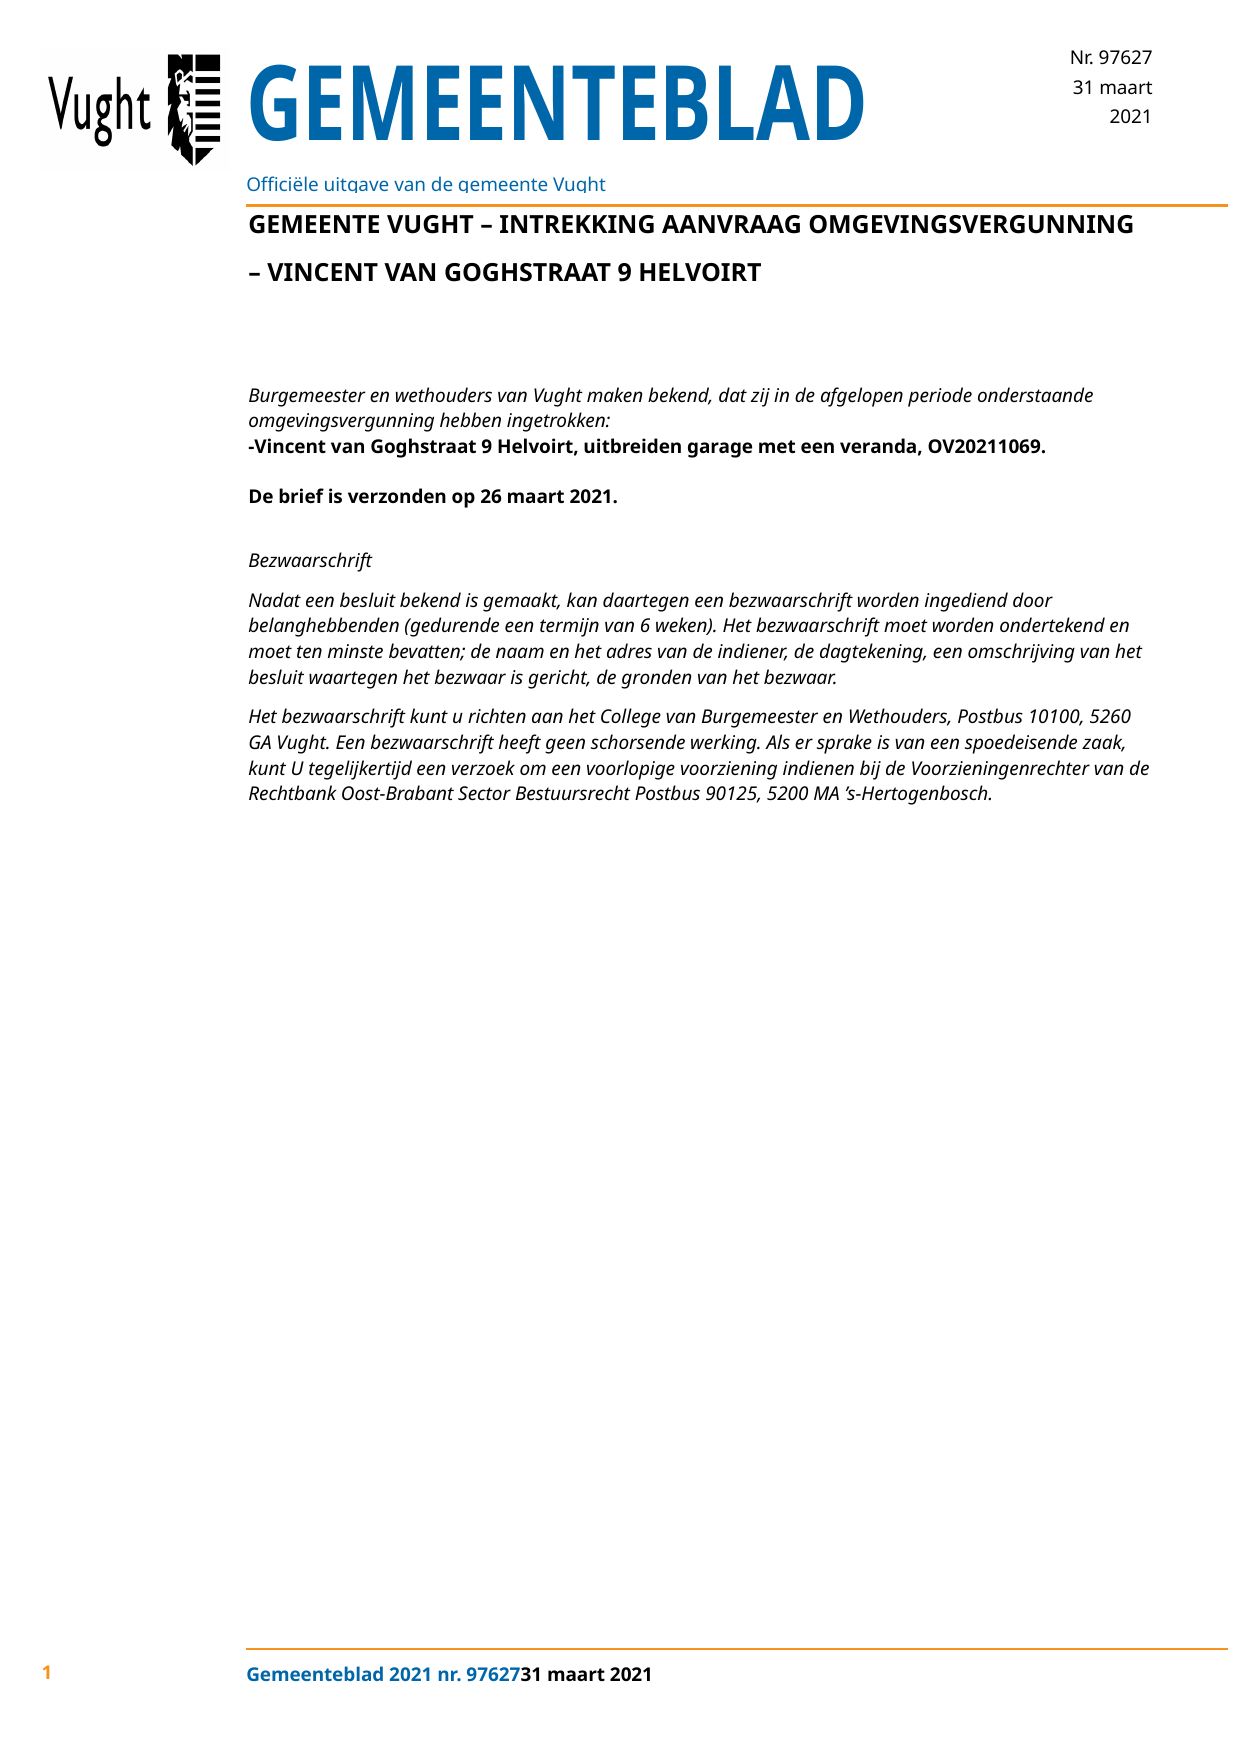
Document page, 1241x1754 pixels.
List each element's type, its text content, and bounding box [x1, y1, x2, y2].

text Nadat een besluit bekend is gemaakt, kan daartegen een bezwaarschrift worden ingediend door belanghebbenden (gedurende een termijn van 6 weken). Het bezwaarschrift moet worden ondertekend en moet ten minste bevatten; de naam en het adres van de indiener, de dagtekening, een omschrijving van het besluit waartegen het bezwaar is gericht, de gronden van het bezwaar. [248, 587, 1152, 690]
text Het bezwaarschrift kunt u richten aan het College van Burgemeester en Wethouders, Postbus 10100, 5260 GA Vught. Een bezwaarschrift heeft geen schorsende werking. Als er sprake is van een spoedeisende zaak, kunt U tegelijkertijd een verzoek om een voorlopige voorziening indienen bij de Voorzieningenrechter van de Rechtbank Oost-Brabant Sector Bestuursrecht Postbus 90125, 5200 MA ’s-Hertogenbosch. [248, 703, 1152, 806]
text -Vincent van Goghstraat 9 Helvoirt, uitbreiden garage met een veranda, OV20211069. [248, 433, 1152, 459]
picture [41, 47, 231, 172]
text GEMEENTE VUGHT – INTREKKING AANVRAAG OMGEVINGSVERGUNNING – VINCENT VAN GOGHSTRAAT 9 HELVOIRT [248, 207, 1152, 288]
text Burgemeester en wethouders van Vught maken bekend, dat zij in de afgelopen periode onderstaande omgevingsvergunning hebben ingetrokken: [248, 382, 1152, 433]
text Bezwaarschrift [248, 548, 1152, 573]
text De brief is verzonden op 26 maart 2021. [248, 484, 1152, 509]
